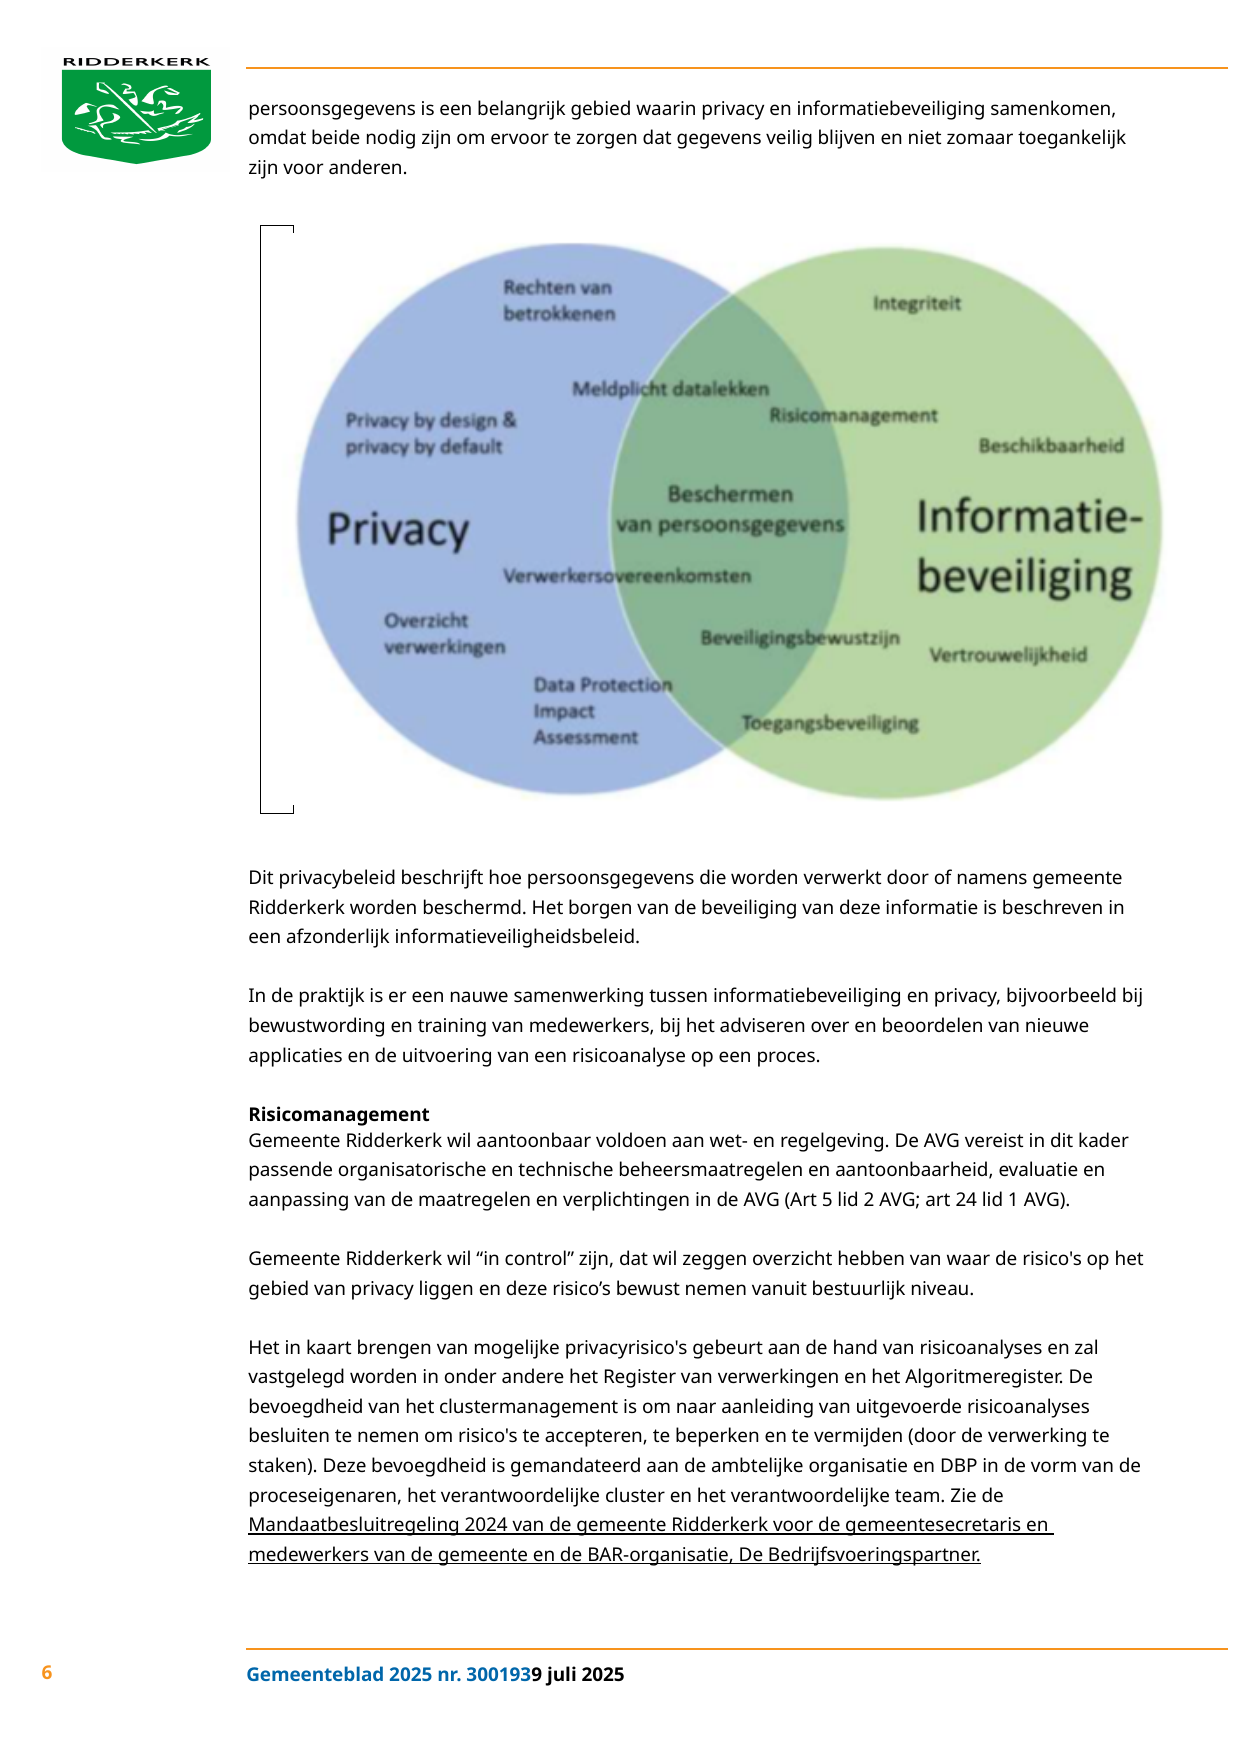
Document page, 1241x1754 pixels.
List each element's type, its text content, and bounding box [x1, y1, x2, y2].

text Gemeente Ridderkerk wil aantoonbaar voldoen aan wet- en regelgeving. De AVG vereist in dit kader passende organisatorische en technische beheersmaatregelen en aantoonbaarheid, evaluatie en aanpassing van de maatregelen en verplichtingen in de AVG (Art 5 lid 2 AVG; art 24 lid 1 AVG). [248, 1127, 1152, 1212]
text Risicomanagement [248, 1101, 1152, 1127]
picture [268, 233, 1173, 805]
text Gemeente Ridderkerk wil “in control” zijn, dat wil zeggen overzicht hebben van waar de risico's op het gebied van privacy liggen en deze risico’s bewust nemen vanuit bestuurlijk niveau. [248, 1245, 1152, 1300]
text persoonsgegevens is een belangrijk gebied waarin privacy en informatiebeveiliging samenkomen, omdat beide nodig zijn om ervoor te zorgen dat gegevens veilig blijven en niet zomaar toegankelijk zijn voor anderen. [248, 95, 1152, 180]
text Dit privacybeleid beschrijft hoe persoonsgegevens die worden verwerkt door of namens gemeente Ridderkerk worden beschermd. Het borgen van de beveiliging van deze informatie is beschreven in een afzonderlijk informatieveiligheidsbeleid. [248, 864, 1152, 949]
text In de praktijk is er een nauwe samenwerking tussen informatiebeveiliging en privacy, bijvoorbeeld bij bewustwording en training van medewerkers, bij het adviseren over en beoordelen van nieuwe applicaties en de uitvoering van een risicoanalyse op een proces. [248, 983, 1152, 1068]
picture [41, 47, 231, 172]
text Het in kaart brengen van mogelijke privacyrisico's gebeurt aan de hand van risicoanalyses en zal vastgelegd worden in onder andere het Register van verwerkingen en het Algoritmeregister. De bevoegdheid van het clustermanagement is om naar aanleiding van uitgevoerde risicoanalyses besluiten te nemen om risico's te accepteren, te beperken en te vermijden (door de verwerking te staken). Deze bevoegdheid is gemandateerd aan de ambtelijke organisatie en DBP in de vorm van de proceseigenaren, het verantwoordelijke cluster en het verantwoordelijke team. Zie de Mandaatbesluitregeling 2024 van de gemeente Ridderkerk voor de gemeentesecretaris en medewerkers van de gemeente en de BAR-organisatie, De Bedrijfsvoeringspartner. [248, 1334, 1152, 1567]
